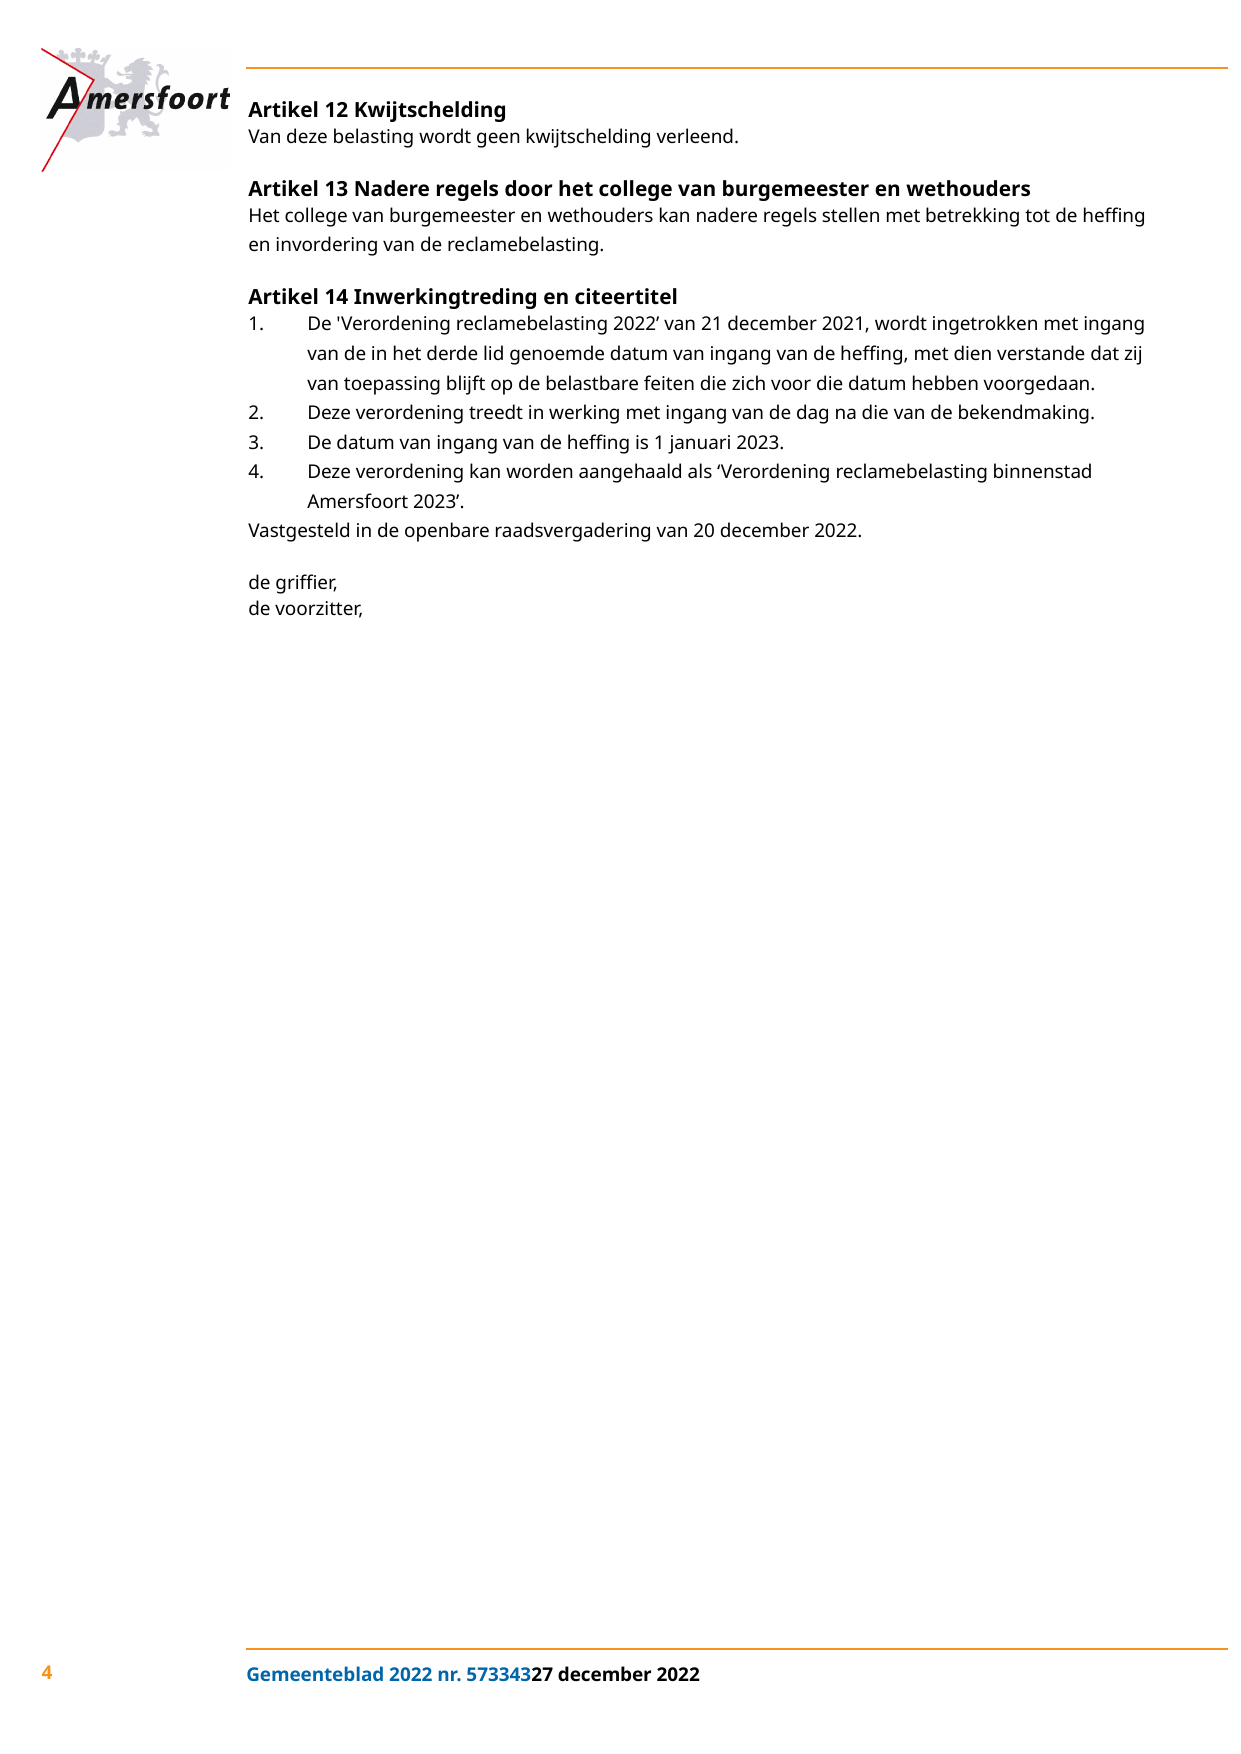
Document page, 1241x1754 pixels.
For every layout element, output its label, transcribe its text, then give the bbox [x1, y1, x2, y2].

text Artikel 13 Nadere regels door het college van burgemeester en wethouders [248, 174, 1152, 202]
text Vastgesteld in de openbare raadsvergadering van 20 december 2022. [248, 518, 1152, 543]
text Van deze belasting wordt geen kwijtschelding verleend. [248, 123, 1152, 149]
list Deze verordening kan worden aangehaald als ‘Verordening reclamebelasting binnenstad Amersfoort 2023’. [248, 458, 1152, 514]
text de griffier, [248, 569, 1152, 595]
text de voorzitter, [248, 595, 1152, 621]
list De 'Verordening reclamebelasting 2022’ van 21 december 2021, wordt ingetrokken met ingang van de in het derde lid genoemde datum van ingang van de heffing, met dien verstande dat zij van toepassing blijft op de belastbare feiten die zich voor die datum hebben voorgedaan. [248, 311, 1152, 395]
text Het college van burgemeester en wethouders kan nadere regels stellen met betrekking tot de heffing en invordering van de reclamebelasting. [248, 202, 1152, 257]
text Artikel 14 Inwerkingtreding en citeertitel [248, 282, 1152, 311]
text Artikel 12 Kwijtschelding [248, 95, 1152, 123]
list Deze verordening treedt in werking met ingang van de dag na die van de bekendmaking. [248, 399, 1152, 425]
list De datum van ingang van de heffing is 1 januari 2023. [248, 429, 1152, 454]
picture [41, 47, 231, 172]
